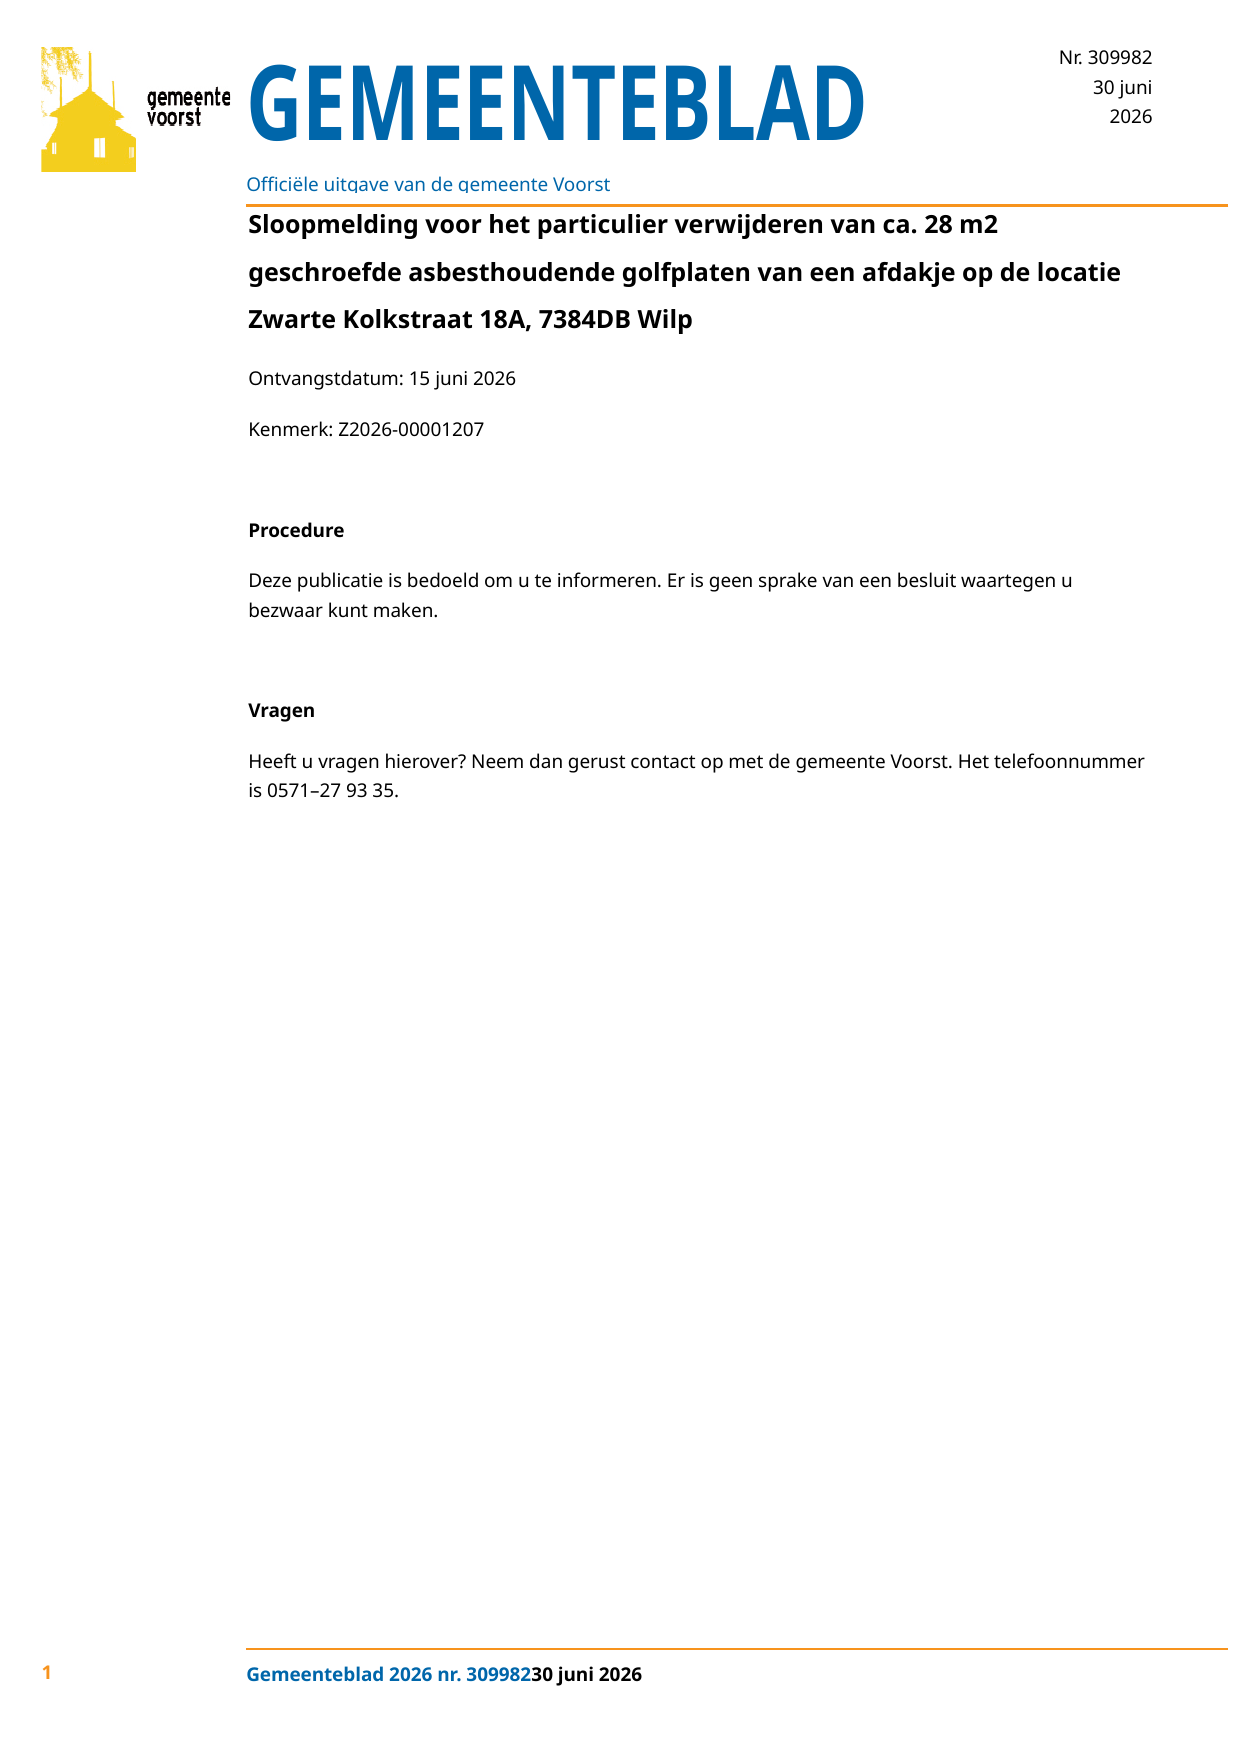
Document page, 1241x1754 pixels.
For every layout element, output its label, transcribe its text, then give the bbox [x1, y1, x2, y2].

text Kenmerk: Z2026-00001207 [248, 416, 1152, 442]
picture [41, 47, 231, 172]
text Deze publicatie is bedoeld om u te informeren. Er is geen sprake van een besluit waartegen u bezwaar kunt maken. [248, 567, 1152, 622]
text Procedure [248, 517, 1152, 542]
text Heeft u vragen hierover? Neem dan gerust contact op met de gemeente Voorst. Het telefoonnummer is 0571–27 93 35. [248, 748, 1152, 803]
text Ontvangstdatum: 15 juni 2026 [248, 366, 1152, 391]
text Vragen [248, 698, 1152, 723]
text Sloopmelding voor het particulier verwijderen van ca. 28 m2 geschroefde asbesthoudende golfplaten van een afdakje op de locatie Zwarte Kolkstraat 18A, 7384DB Wilp [248, 207, 1152, 336]
